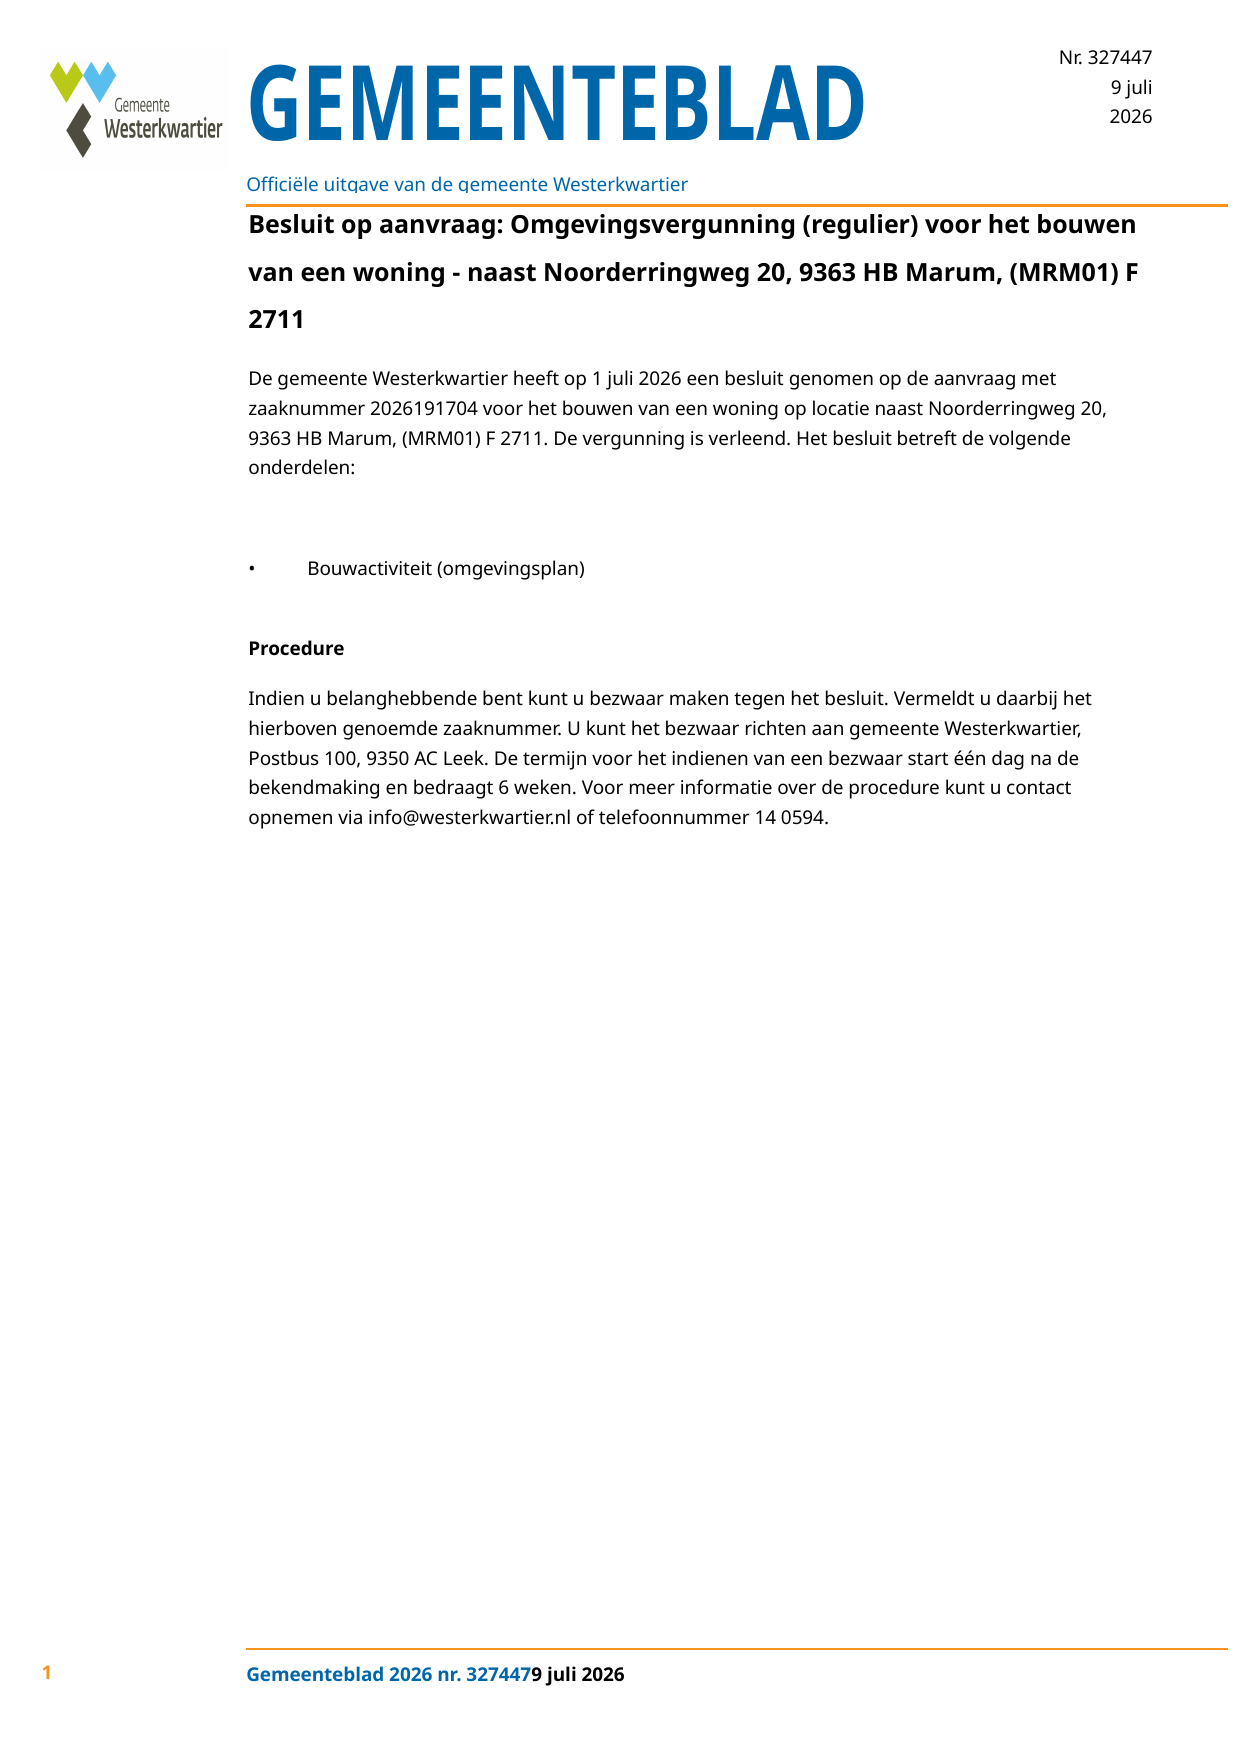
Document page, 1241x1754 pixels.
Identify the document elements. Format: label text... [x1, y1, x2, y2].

text Procedure [248, 635, 1152, 661]
text De gemeente Westerkwartier heeft op 1 juli 2026 een besluit genomen op de aanvraag met zaaknummer 2026191704 voor het bouwen van een woning op locatie naast Noorderringweg 20, 9363 HB Marum, (MRM01) F 2711. De vergunning is verleend. Het besluit betreft de volgende onderdelen: [248, 366, 1152, 480]
list Bouwactiviteit (omgevingsplan) [248, 555, 1152, 581]
text Indien u belanghebbende bent kunt u bezwaar maken tegen het besluit. Vermeldt u daarbij het hierboven genoemde zaaknummer. U kunt het bezwaar richten aan gemeente Westerkwartier, Postbus 100, 9350 AC Leek. De termijn voor het indienen van een bezwaar start één dag na de bekendmaking en bedraagt 6 weken. Voor meer informatie over de procedure kunt u contact opnemen via info@westerkwartier.nl of telefoonnummer 14 0594. [248, 686, 1152, 829]
picture [41, 47, 231, 172]
text Besluit op aanvraag: Omgevingsvergunning (regulier) voor het bouwen van een woning - naast Noorderringweg 20, 9363 HB Marum, (MRM01) F 2711 [248, 207, 1152, 336]
